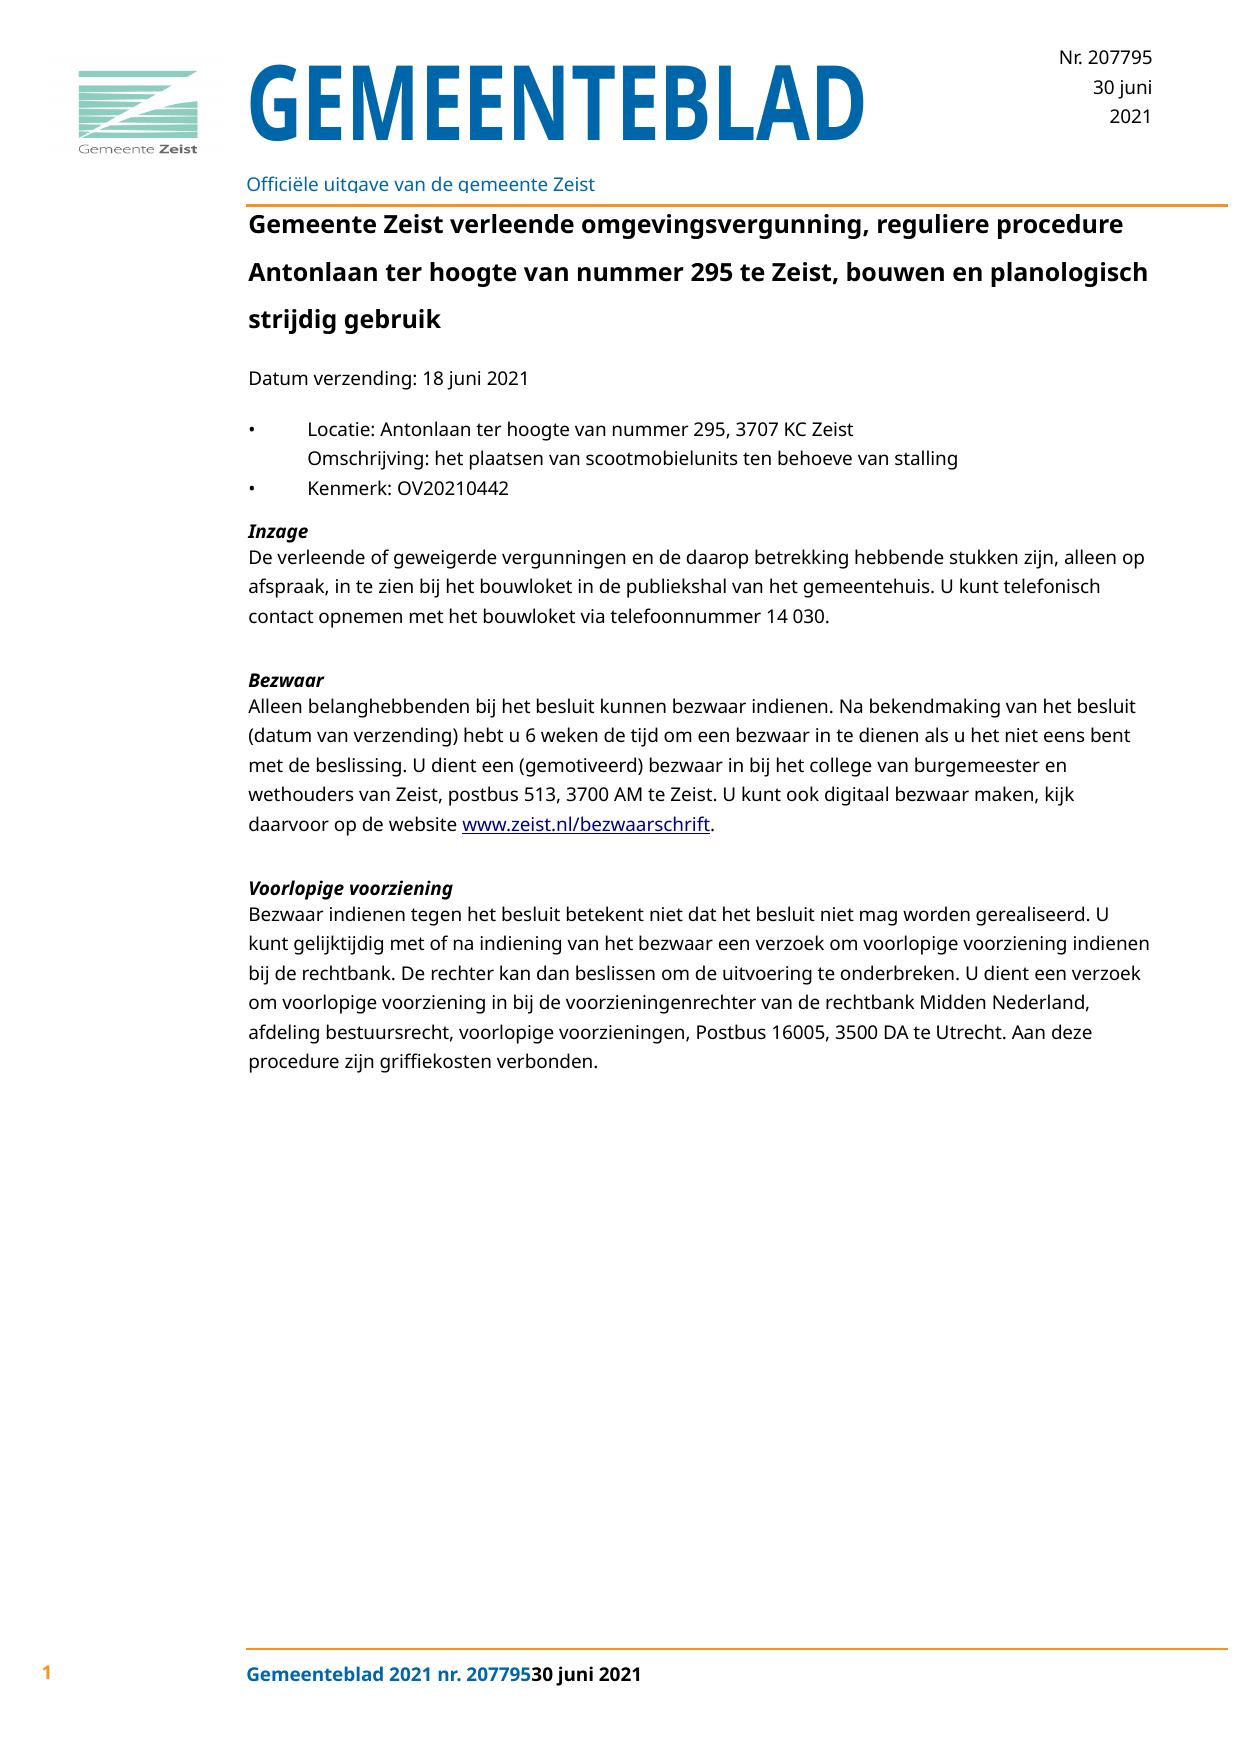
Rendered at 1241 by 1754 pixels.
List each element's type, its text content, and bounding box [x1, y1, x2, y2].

text Datum verzending: 18 juni 2021 [248, 366, 1152, 391]
picture [41, 47, 231, 172]
text Bezwaar indienen tegen het besluit betekent niet dat het besluit niet mag worden gerealiseerd. U kunt gelijktijdig met of na indiening van het bezwaar een verzoek om voorlopige voorziening indienen bij de rechtbank. De rechter kan dan beslissen om de uitvoering te onderbreken. U dient een verzoek om voorlopige voorziening in bij de voorzieningenrechter van de rechtbank Midden Nederland, afdeling bestuursrecht, voorlopige voorzieningen, Postbus 16005, 3500 DA te Utrecht. Aan deze procedure zijn griffiekosten verbonden. [248, 901, 1152, 1074]
list Kenmerk: OV20210442 [248, 475, 1152, 501]
text Voorlopige voorziening [248, 875, 1152, 901]
text Bezwaar [248, 667, 1152, 693]
text Inzage [248, 518, 1152, 544]
text Alleen belanghebbenden bij het besluit kunnen bezwaar indienen. Na bekendmaking van het besluit (datum van verzending) hebt u 6 weken de tijd om een bezwaar in te dienen als u het niet eens bent met de beslissing. U dient een (gemotiveerd) bezwaar in bij het college van burgemeester en wethouders van Zeist, postbus 513, 3700 AM te Zeist. U kunt ook digitaal bezwaar maken, kijk daarvoor op de website www.zeist.nl/bezwaarschrift. [248, 693, 1152, 837]
list Locatie: Antonlaan ter hoogte van nummer 295, 3707 KC Zeist [248, 416, 1152, 442]
list Omschrijving: het plaatsen van scootmobielunits ten behoeve van stalling [248, 446, 1152, 471]
text Gemeente Zeist verleende omgevingsvergunning, reguliere procedure Antonlaan ter hoogte van nummer 295 te Zeist, bouwen en planologisch strijdig gebruik [248, 207, 1152, 336]
text De verleende of geweigerde vergunningen en de daarop betrekking hebbende stukken zijn, alleen op afspraak, in te zien bij het bouwloket in de publiekshal van het gemeentehuis. U kunt telefonisch contact opnemen met het bouwloket via telefoonnummer 14 030. [248, 544, 1152, 629]
